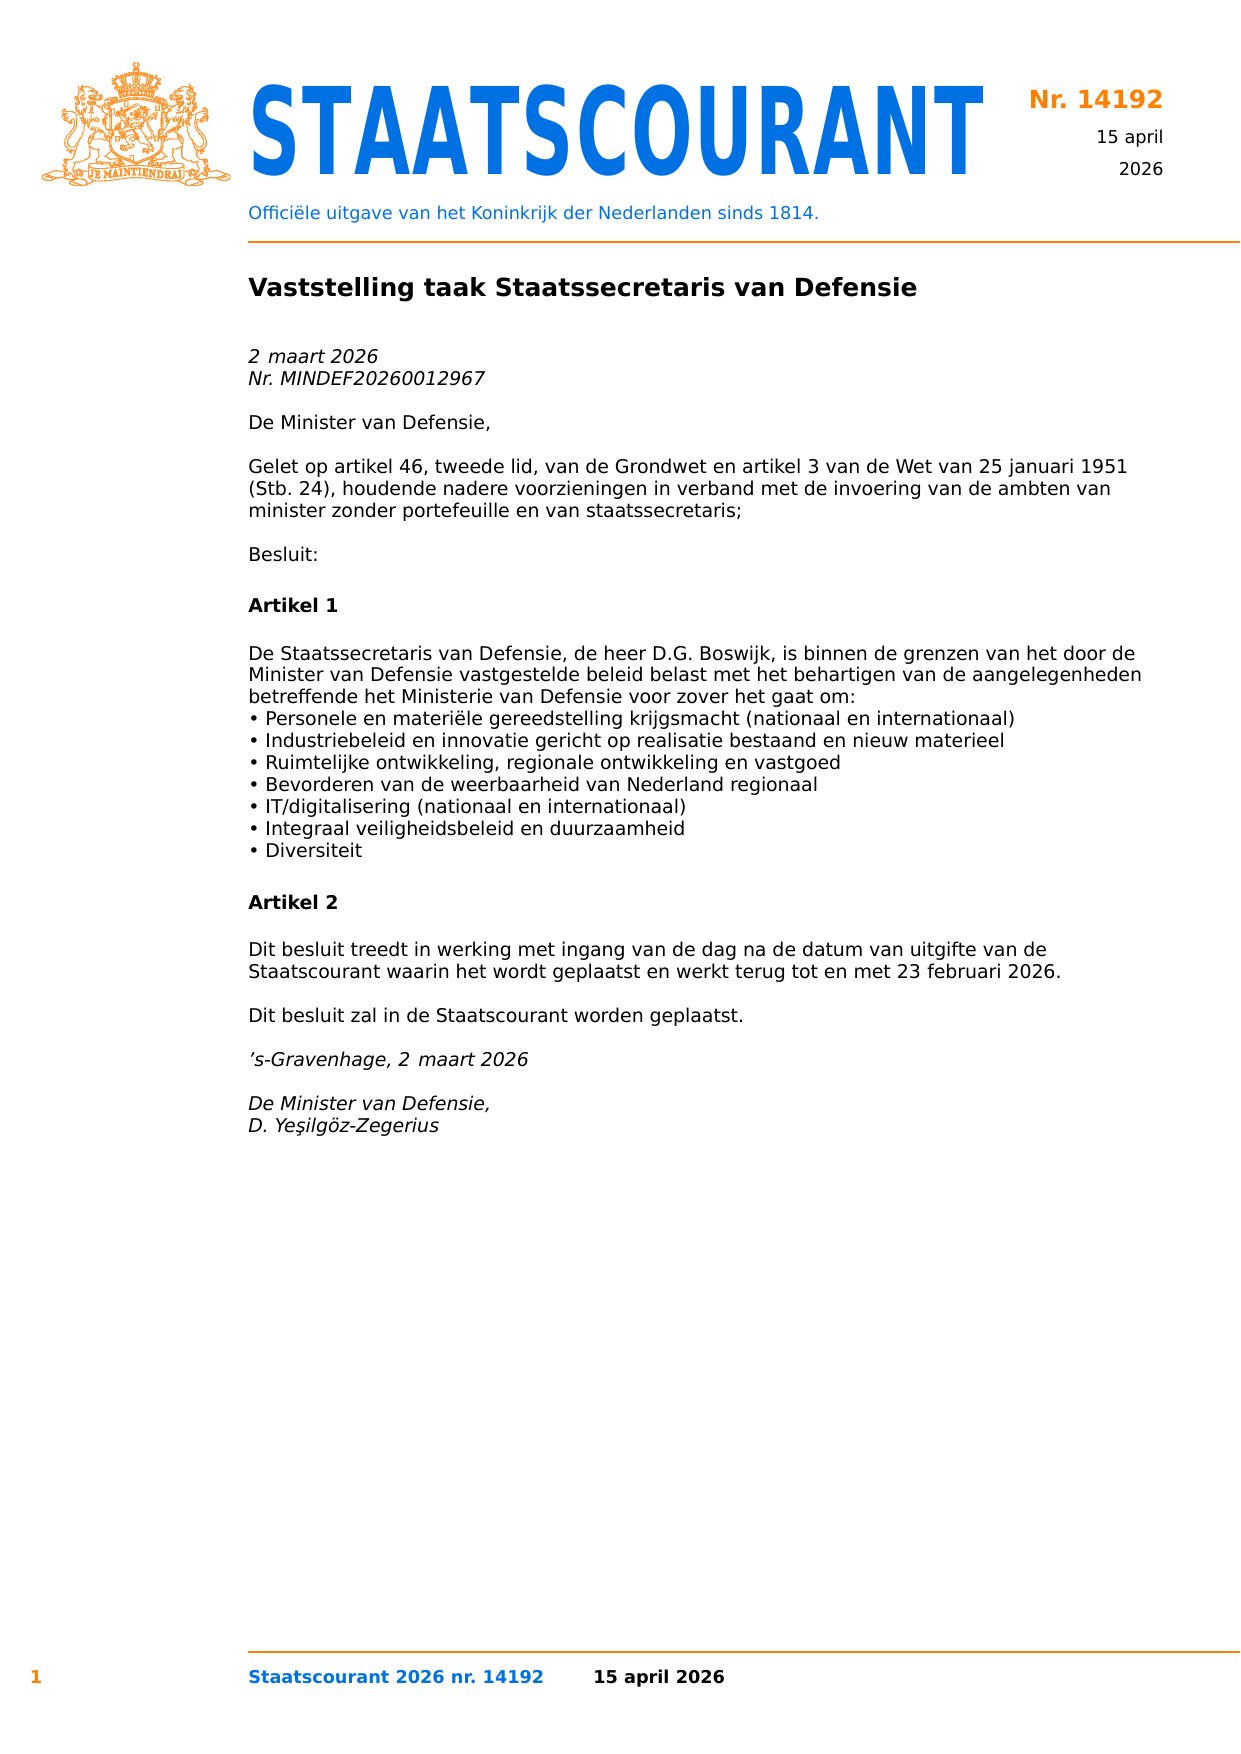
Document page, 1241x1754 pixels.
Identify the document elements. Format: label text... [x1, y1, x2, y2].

table_header [25, 62, 248, 241]
subtitle Vaststelling taak Staatssecretaris van Defensie [248, 273, 1163, 302]
text De Minister van Defensie, [248, 412, 1163, 434]
table_cell 2026 [998, 153, 1240, 203]
subtitle Artikel 2 [248, 892, 1163, 914]
text Gelet op artikel 46, tweede lid, van de Grondwet en artikel 3 van de Wet van 25 januari 1951 (Stb. 24), houdende nadere voorzieningen in verband met de invoering van de ambten van minister zonder portefeuille en van staatssecretaris; [248, 456, 1163, 522]
table_cell 15 april [998, 121, 1240, 153]
text Dit besluit treedt in werking met ingang van de dag na de datum van uitgifte van de Staatscourant waarin het wordt geplaatst en werkt terug tot en met 23 februari 2026. [248, 939, 1163, 983]
text • Industriebeleid en innovatie gericht op realisatie bestaand en nieuw materieel [248, 730, 1163, 752]
table_header STAATSCOURANT [248, 62, 998, 203]
text Nr. MINDEF20260012967 [248, 368, 1163, 390]
subtitle Artikel 1 [248, 595, 1163, 617]
text Besluit: [248, 543, 1163, 565]
text • Integraal veiligheidsbeleid en duurzaamheid [248, 818, 1163, 840]
table_cell Officiële uitgave van het Koninkrijk der Nederlanden sinds 1814. [248, 203, 1240, 241]
text Dit besluit zal in de Staatscourant worden geplaatst. [248, 1005, 1163, 1027]
text ’s-Gravenhage, 2 maart 2026 [248, 1049, 1163, 1071]
text • IT/digitalisering (nationaal en internationaal) [248, 796, 1163, 818]
text • Personele en materiële gereedstelling krijgsmacht (nationaal en internationaal) [248, 708, 1163, 730]
picture [41, 62, 231, 186]
text De Staatssecretaris van Defensie, de heer D.G. Boswijk, is binnen de grenzen van het door de Minister van Defensie vastgestelde beleid belast met het behartigen van de aangelegenheden betreffende het Ministerie van Defensie voor zover het gaat om: [248, 642, 1163, 708]
text 2 maart 2026 [248, 346, 1163, 368]
text • Diversiteit [248, 840, 1163, 862]
text • Bevorderen van de weerbaarheid van Nederland regionaal [248, 774, 1163, 796]
text • Ruimtelijke ontwikkeling, regionale ontwikkeling en vastgoed [248, 752, 1163, 774]
table_header Nr. 14192 [998, 62, 1240, 121]
text De Minister van Defensie, D. Yeşilgöz-Zegerius [248, 1093, 1163, 1137]
